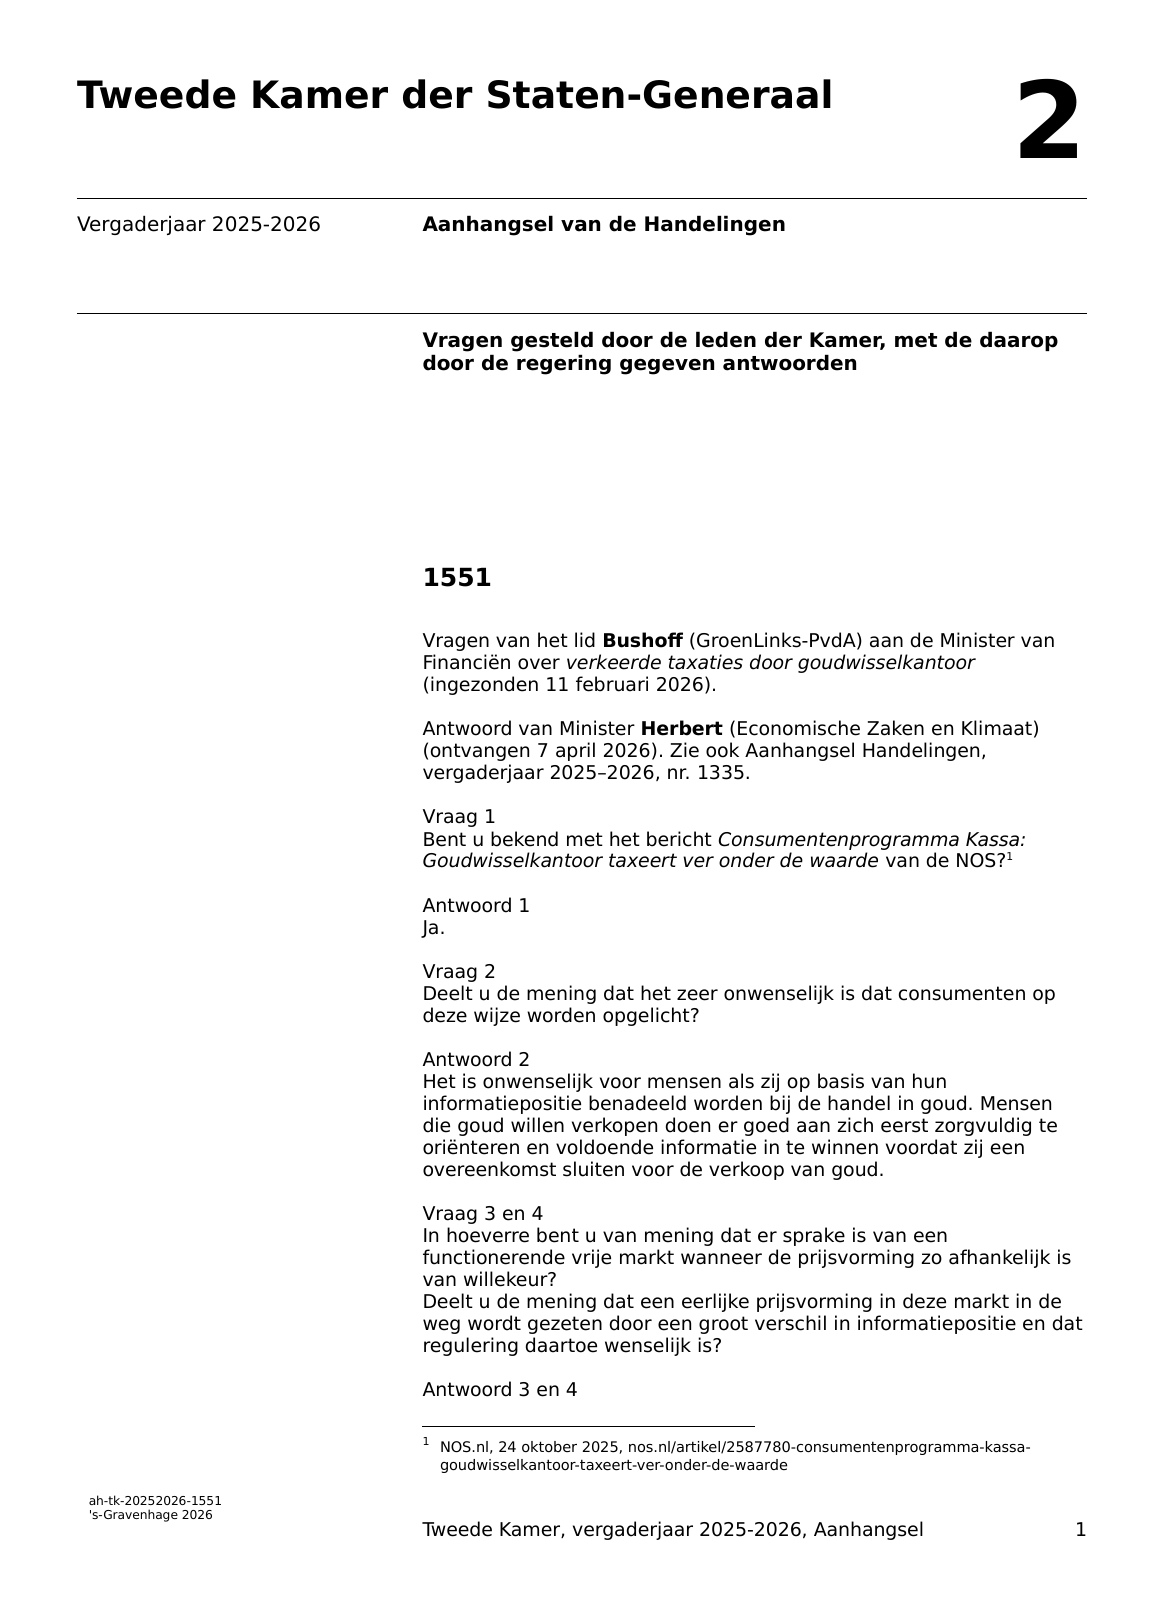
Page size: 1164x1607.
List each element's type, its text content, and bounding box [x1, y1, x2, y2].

text Antwoord 3 en 4 [422, 1379, 1087, 1401]
text Ja. [422, 917, 1087, 938]
text 's-Gravenhage 2026 [88, 1508, 323, 1522]
text Vraag 3 en 4 [422, 1203, 1087, 1225]
table_cell Vragen gesteld door de leden der Kamer, met de daarop door de regering gegeven antwoorden [422, 314, 1087, 375]
table_cell Aanhangsel van de Handelingen [422, 199, 1087, 313]
table_header Tweede Kamer der Staten-Generaal [77, 59, 886, 198]
text ah-tk-20252026-1551 [88, 1494, 323, 1508]
text Antwoord 1 [422, 894, 1087, 917]
text Het is onwenselijk voor mensen als zij op basis van hun informatiepositie benadeeld worden bij de handel in goud. Mensen die goud willen verkopen doen er goed aan zich eerst zorgvuldig te oriënteren en voldoende informatie in te winnen voordat zij een overeenkomst sluiten voor de verkoop van goud. [422, 1071, 1087, 1181]
text In hoeverre bent u van mening dat er sprake is van een functionerende vrije markt wanneer de prijsvorming zo afhankelijk is van willekeur? [422, 1225, 1087, 1291]
text Deelt u de mening dat een eerlijke prijsvorming in deze markt in de weg wordt gezeten door een groot verschil in informatiepositie en dat regulering daartoe wenselijk is? [422, 1291, 1087, 1357]
table_header 2 [886, 59, 1087, 198]
table_cell Vergaderjaar 2025-2026 [77, 199, 422, 313]
text Antwoord van Minister Herbert (Economische Zaken en Klimaat) (ontvangen 7 april 2026). Zie ook Aanhangsel Handelingen, vergaderjaar 2025–2026, nr. 1335. [422, 718, 1087, 784]
text Vragen van het lid Bushoff (GroenLinks-PvdA) aan de Minister van Financiën over verkeerde taxaties door goudwisselkantoor (ingezonden 11 februari 2026). [422, 630, 1087, 696]
text Vraag 2 [422, 961, 1087, 983]
text Deelt u de mening dat het zeer onwenselijk is dat consumenten op deze wijze worden opgelicht? [422, 983, 1087, 1027]
text Antwoord 2 [422, 1049, 1087, 1071]
text Bent u bekend met het bericht Consumentenprogramma Kassa: Goudwisselkantoor taxeert ver onder de waarde van de NOS? [422, 828, 1087, 872]
text 1551 [422, 563, 1087, 592]
table_cell [77, 314, 422, 375]
text NOS.nl, 24 oktober 2025, nos.nl/artikel/2587780-consumentenprogramma-kassa-goudwisselkantoor-taxeert-ver-onder-de-waarde [422, 1435, 1087, 1474]
text Vraag 1 [422, 806, 1087, 828]
